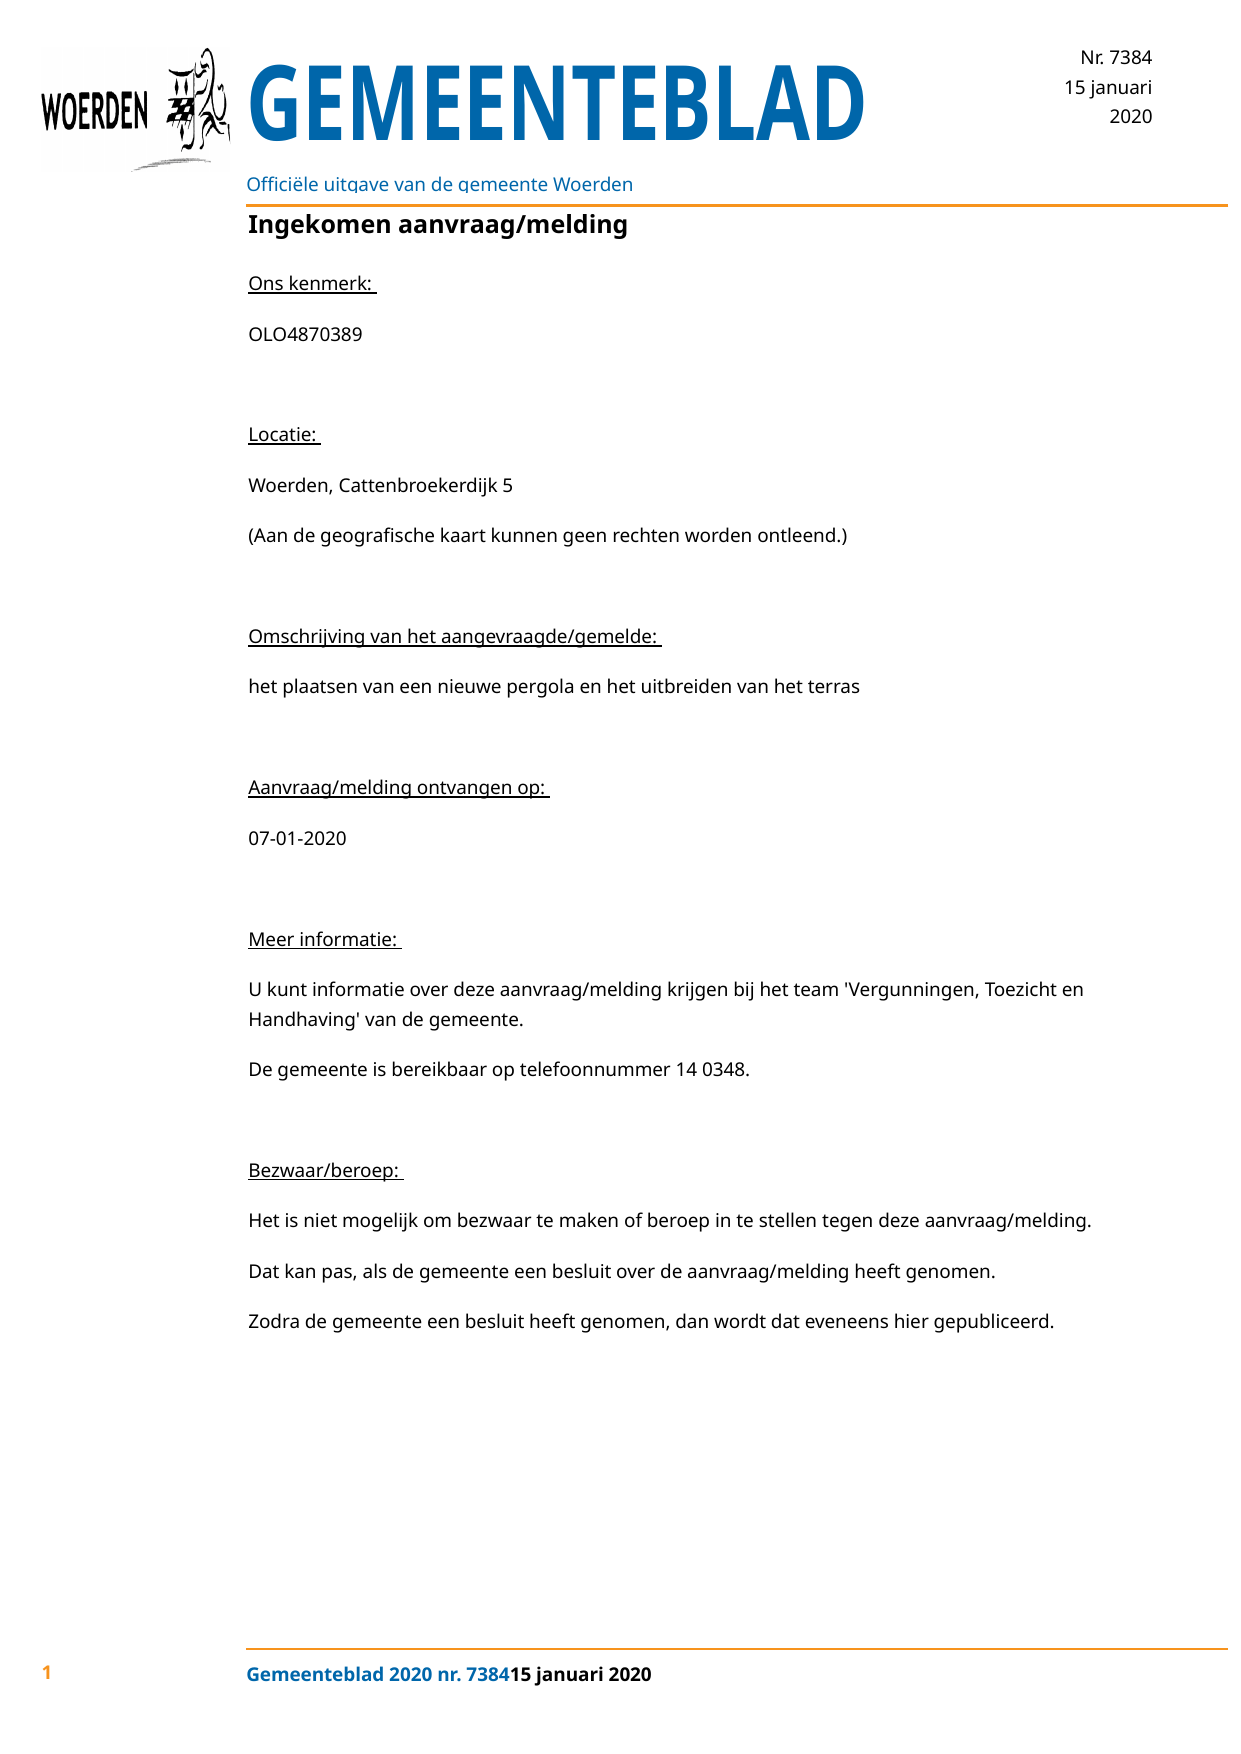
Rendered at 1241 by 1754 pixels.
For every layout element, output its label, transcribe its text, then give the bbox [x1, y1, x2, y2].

text Woerden, Cattenbroekerdijk 5 [248, 472, 1152, 498]
text Zodra de gemeente een besluit heeft genomen, dan wordt dat eveneens hier gepubliceerd. [248, 1308, 1152, 1334]
text (Aan de geografische kaart kunnen geen rechten worden ontleend.) [248, 522, 1152, 548]
text OLO4870389 [248, 321, 1152, 346]
text Bezwaar/beroep: [248, 1157, 1152, 1183]
text Het is niet mogelijk om bezwaar te maken of beroep in te stellen tegen deze aanvraag/melding. [248, 1207, 1152, 1233]
text De gemeente is bereikbaar op telefoonnummer 14 0348. [248, 1056, 1152, 1082]
text Ingekomen aanvraag/melding [248, 207, 1152, 241]
text 07-01-2020 [248, 825, 1152, 851]
text Dat kan pas, als de gemeente een besluit over de aanvraag/melding heeft genomen. [248, 1258, 1152, 1283]
picture [41, 47, 231, 172]
text Meer informatie: [248, 926, 1152, 951]
text Ons kenmerk: [248, 270, 1152, 296]
text U kunt informatie over deze aanvraag/melding krijgen bij het team 'Vergunningen, Toezicht en Handhaving' van de gemeente. [248, 976, 1152, 1031]
text Omschrijving van het aangevraagde/gemelde: [248, 623, 1152, 649]
text Locatie: [248, 422, 1152, 447]
text Aanvraag/melding ontvangen op: [248, 774, 1152, 800]
text het plaatsen van een nieuwe pergola en het uitbreiden van het terras [248, 674, 1152, 699]
